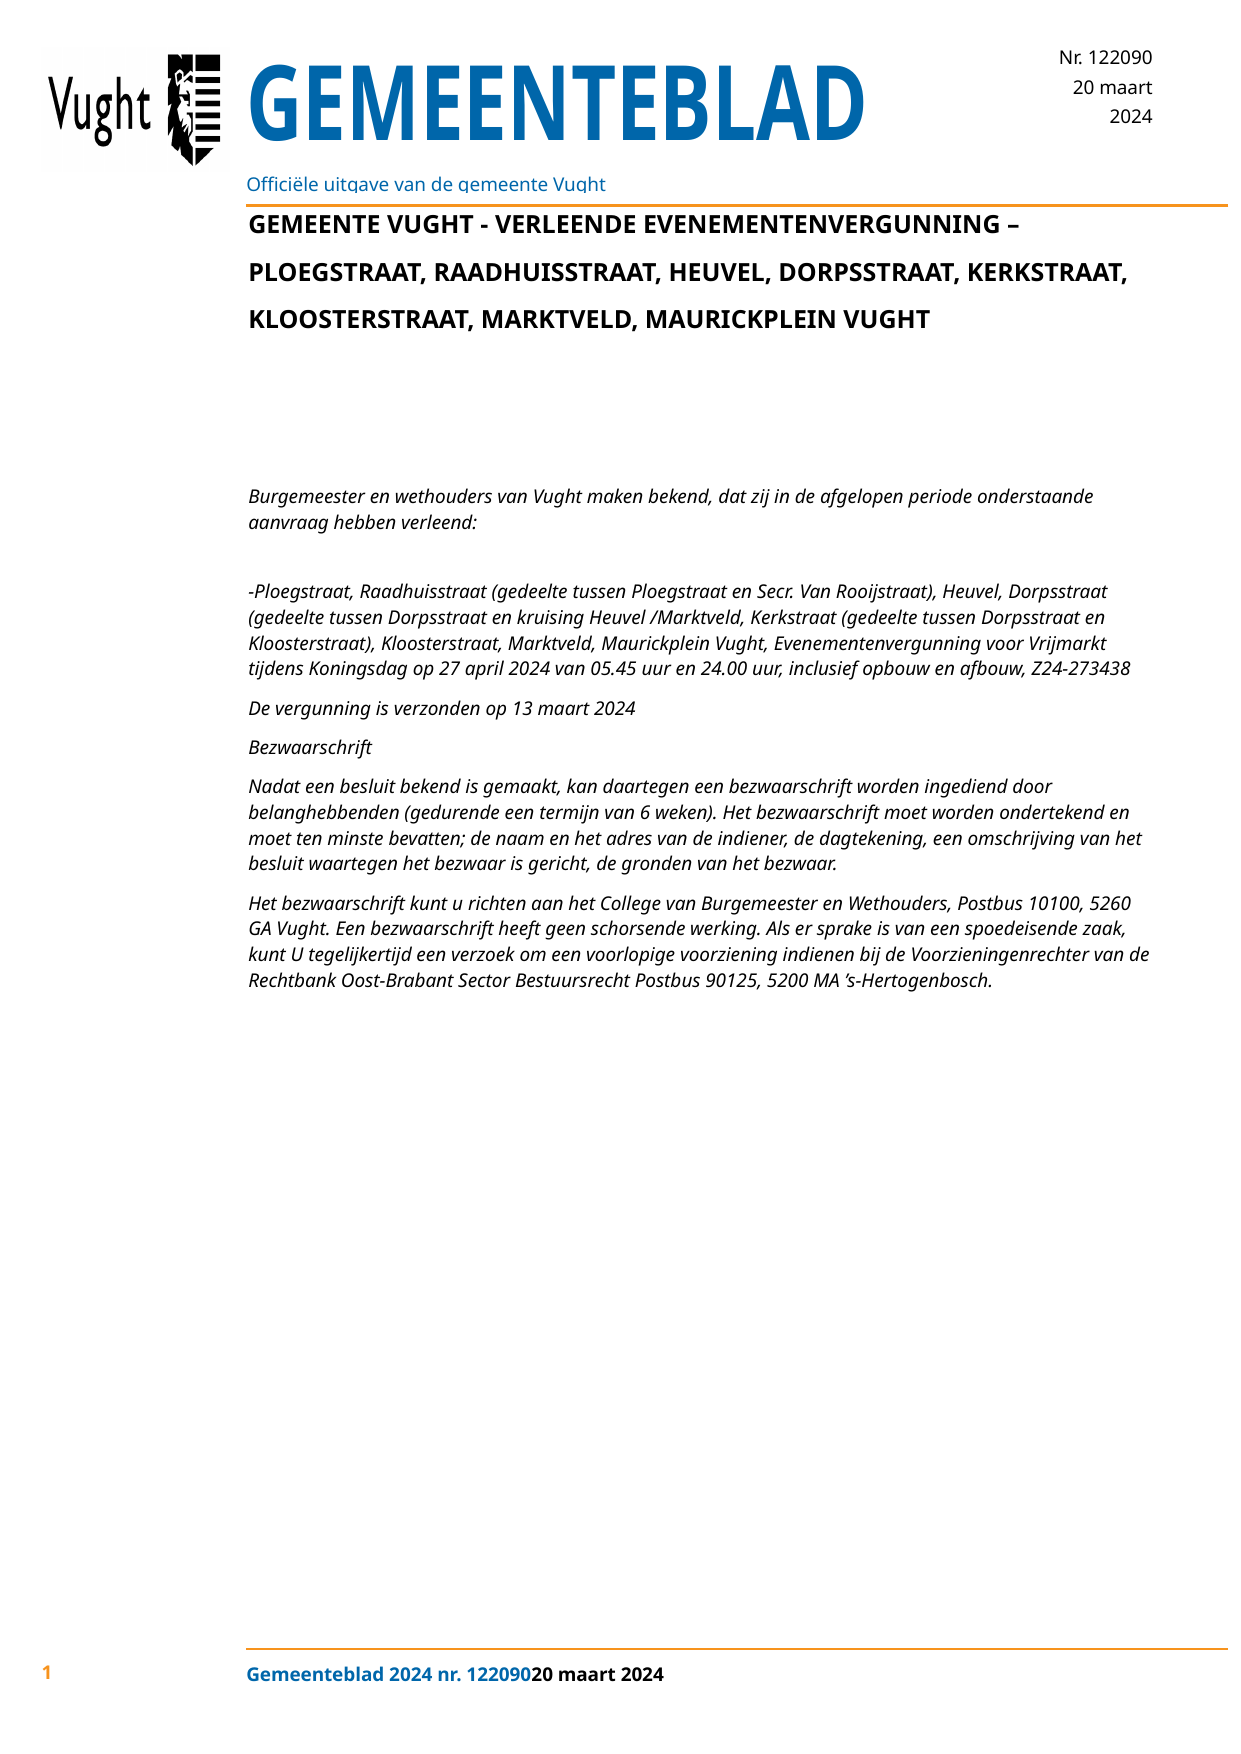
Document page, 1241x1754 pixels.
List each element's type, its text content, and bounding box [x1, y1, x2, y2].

text GEMEENTE VUGHT - VERLEENDE EVENEMENTENVERGUNNING – PLOEGSTRAAT, RAADHUISSTRAAT, HEUVEL, DORPSSTRAAT, KERKSTRAAT, KLOOSTERSTRAAT, MARKTVELD, MAURICKPLEIN VUGHT [248, 207, 1152, 336]
text Het bezwaarschrift kunt u richten aan het College van Burgemeester en Wethouders, Postbus 10100, 5260 GA Vught. Een bezwaarschrift heeft geen schorsende werking. Als er sprake is van een spoedeisende zaak, kunt U tegelijkertijd een verzoek om een voorlopige voorziening indienen bij de Voorzieningenrechter van de Rechtbank Oost-Brabant Sector Bestuursrecht Postbus 90125, 5200 MA ’s-Hertogenbosch. [248, 890, 1152, 993]
text De vergunning is verzonden op 13 maart 2024 [248, 695, 1152, 720]
text Nadat een besluit bekend is gemaakt, kan daartegen een bezwaarschrift worden ingediend door belanghebbenden (gedurende een termijn van 6 weken). Het bezwaarschrift moet worden ondertekend en moet ten minste bevatten; de naam en het adres van de indiener, de dagtekening, een omschrijving van het besluit waartegen het bezwaar is gericht, de gronden van het bezwaar. [248, 773, 1152, 876]
text Bezwaarschrift [248, 734, 1152, 760]
picture [41, 47, 231, 172]
text -Ploegstraat, Raadhuisstraat (gedeelte tussen Ploegstraat en Secr. Van Rooijstraat), Heuvel, Dorpsstraat (gedeelte tussen Dorpsstraat en kruising Heuvel /Marktveld, Kerkstraat (gedeelte tussen Dorpsstraat en Kloosterstraat), Kloosterstraat, Marktveld, Maurickplein Vught, Evenementenvergunning voor Vrijmarkt tijdens Koningsdag op 27 april 2024 van 05.45 uur en 24.00 uur, inclusief opbouw en afbouw, Z24-273438 [248, 578, 1152, 681]
text Burgemeester en wethouders van Vught maken bekend, dat zij in de afgelopen periode onderstaande aanvraag hebben verleend: [248, 484, 1152, 535]
